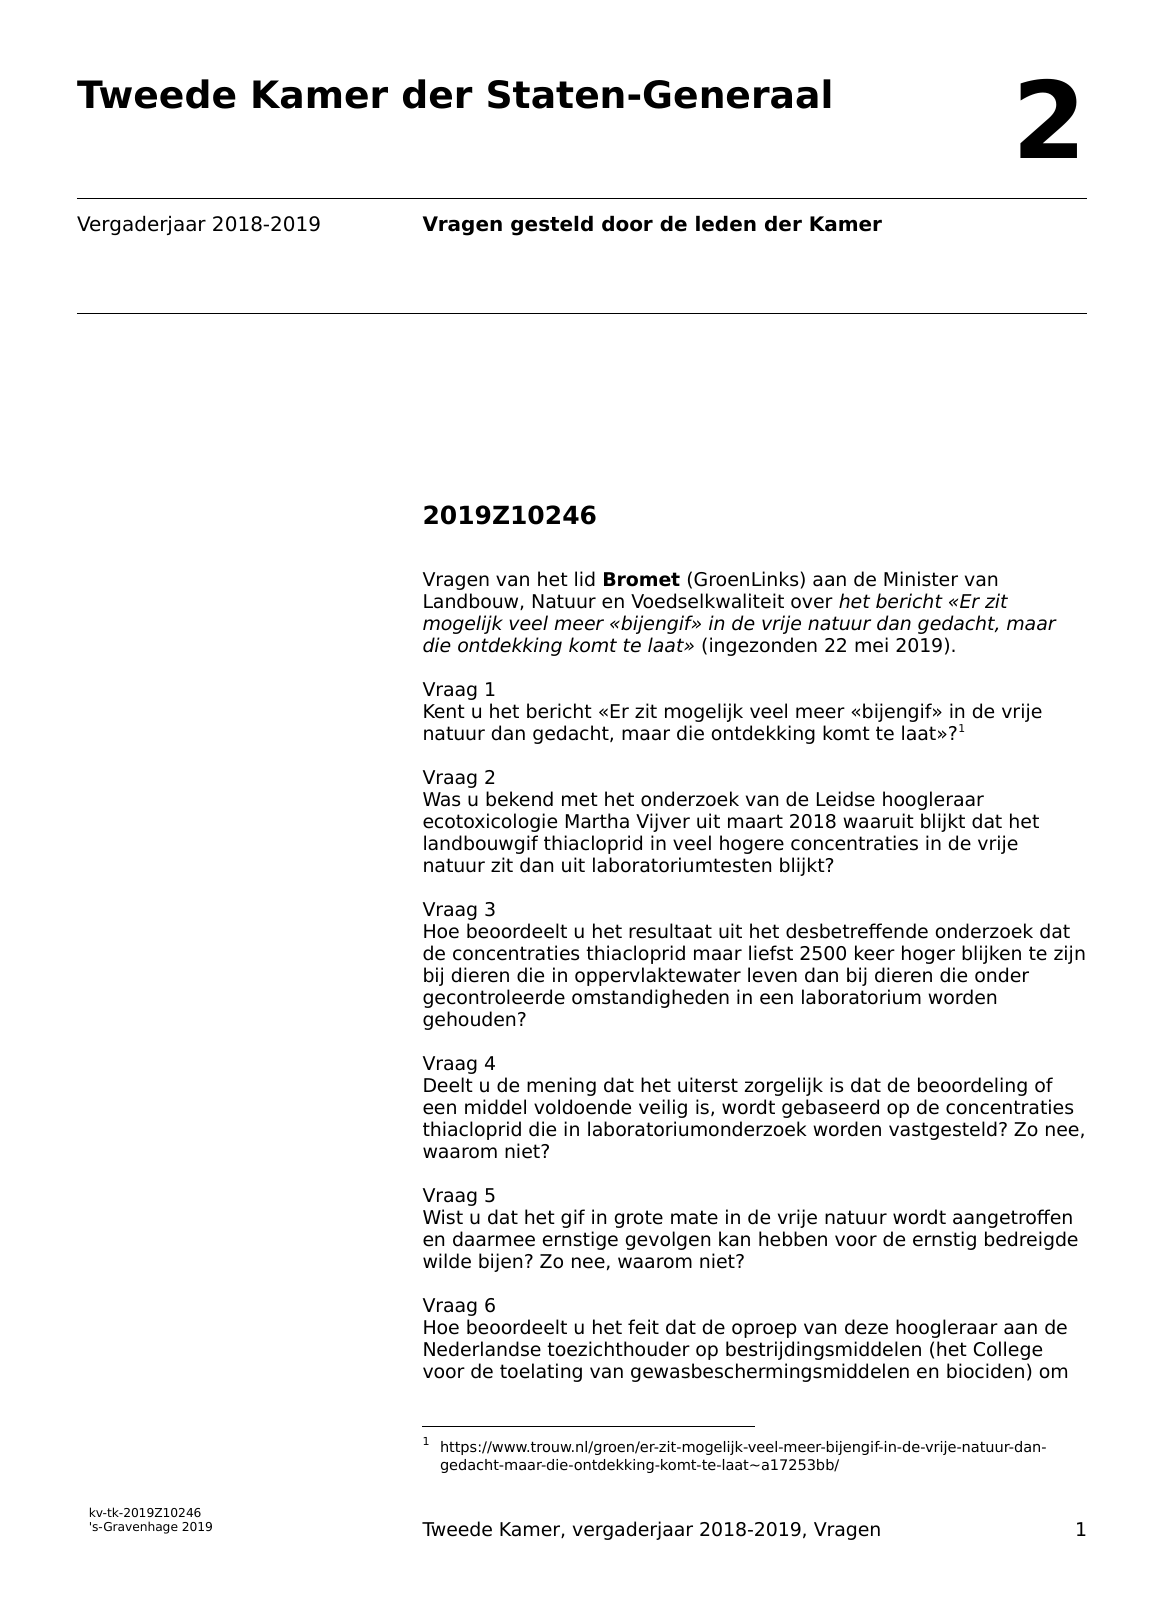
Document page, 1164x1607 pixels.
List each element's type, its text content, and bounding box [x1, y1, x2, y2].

text Was u bekend met het onderzoek van de Leidse hoogleraar ecotoxicologie Martha Vijver uit maart 2018 waaruit blijkt dat het landbouwgif thiacloprid in veel hogere concentraties in de vrije natuur zit dan uit laboratoriumtesten blijkt? [422, 789, 1087, 877]
text Vraag 6 [422, 1295, 1087, 1317]
text kv-tk-2019Z10246 [88, 1506, 323, 1520]
text Hoe beoordeelt u het resultaat uit het desbetreffende onderzoek dat de concentraties thiacloprid maar liefst 2500 keer hoger blijken te zijn bij dieren die in oppervlaktewater leven dan bij dieren die onder gecontroleerde omstandigheden in een laboratorium worden gehouden? [422, 921, 1087, 1031]
table_cell Vragen gesteld door de leden der Kamer [422, 199, 1087, 313]
table_cell Vergaderjaar 2018-2019 [77, 199, 422, 313]
text Vragen van het lid Bromet (GroenLinks) aan de Minister van Landbouw, Natuur en Voedselkwaliteit over het bericht «Er zit mogelijk veel meer «bijengif» in de vrije natuur dan gedacht, maar die ontdekking komt te laat» (ingezonden 22 mei 2019). [422, 569, 1087, 657]
text Kent u het bericht «Er zit mogelijk veel meer «bijengif» in de vrije natuur dan gedacht, maar die ontdekking komt te laat»? [422, 701, 1087, 745]
text Deelt u de mening dat het uiterst zorgelijk is dat de beoordeling of een middel voldoende veilig is, wordt gebaseerd op de concentraties thiacloprid die in laboratoriumonderzoek worden vastgesteld? Zo nee, waarom niet? [422, 1075, 1087, 1163]
table_header Tweede Kamer der Staten-Generaal [77, 59, 886, 198]
text Vraag 4 [422, 1053, 1087, 1075]
text Vraag 1 [422, 679, 1087, 701]
text Vraag 2 [422, 767, 1087, 789]
text Vraag 3 [422, 899, 1087, 921]
text 's-Gravenhage 2019 [88, 1520, 323, 1534]
text Wist u dat het gif in grote mate in de vrije natuur wordt aangetroffen en daarmee ernstige gevolgen kan hebben voor de ernstig bedreigde wilde bijen? Zo nee, waarom niet? [422, 1207, 1087, 1273]
text https://www.trouw.nl/groen/er-zit-mogelijk-veel-meer-bijengif-in-de-vrije-natuur-dan-gedacht-maar-die-ontdekking-komt-te-laat~a17253bb/ [422, 1435, 1087, 1474]
text Hoe beoordeelt u het feit dat de oproep van deze hoogleraar aan de Nederlandse toezichthouder op bestrijdingsmiddelen (het College voor de toelating van gewasbeschermingsmiddelen en biociden) om [422, 1317, 1087, 1383]
text Vraag 5 [422, 1185, 1087, 1207]
table_header 2 [886, 59, 1087, 198]
text 2019Z10246 [422, 501, 1087, 531]
